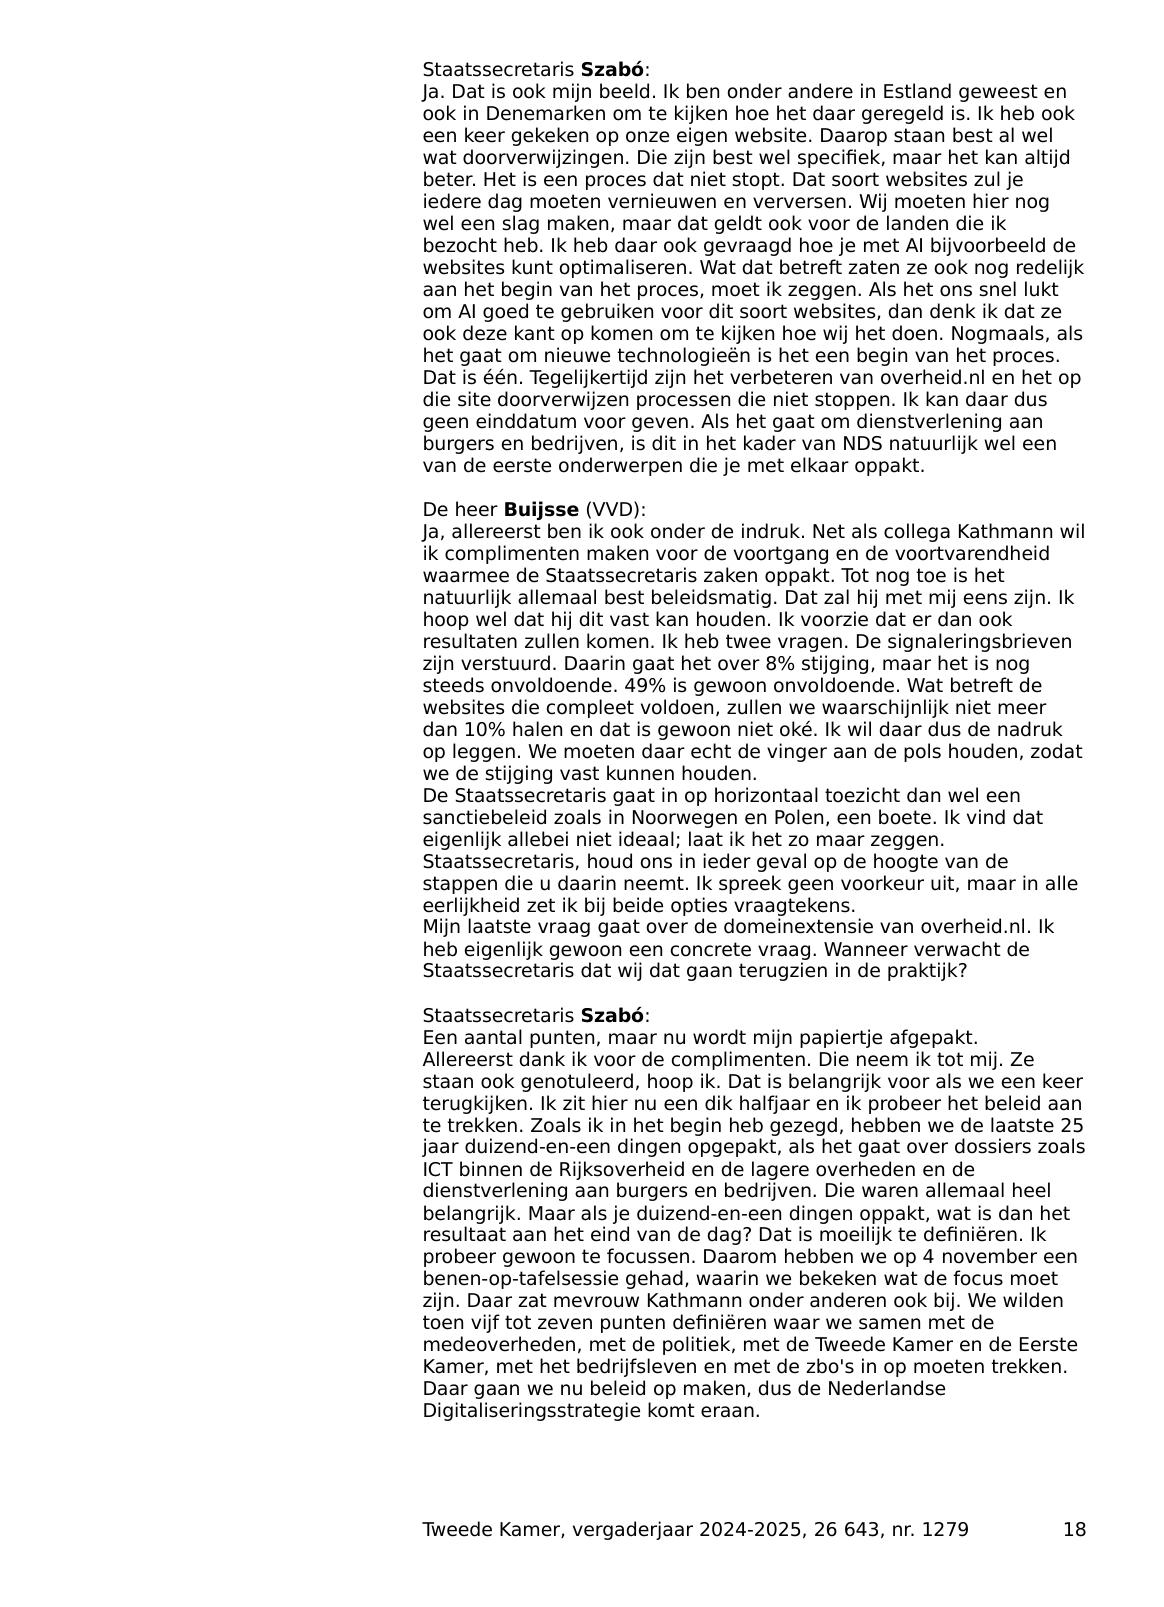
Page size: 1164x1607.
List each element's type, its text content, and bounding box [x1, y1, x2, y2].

text Ja. Dat is ook mijn beeld. Ik ben onder andere in Estland geweest en ook in Denemarken om te kijken hoe het daar geregeld is. Ik heb ook een keer gekeken op onze eigen website. Daarop staan best al wel wat doorverwijzingen. Die zijn best wel specifiek, maar het kan altijd beter. Het is een proces dat niet stopt. Dat soort websites zul je iedere dag moeten vernieuwen en verversen. Wij moeten hier nog wel een slag maken, maar dat geldt ook voor de landen die ik bezocht heb. Ik heb daar ook gevraagd hoe je met AI bijvoorbeeld de websites kunt optimaliseren. Wat dat betreft zaten ze ook nog redelijk aan het begin van het proces, moet ik zeggen. Als het ons snel lukt om AI goed te gebruiken voor dit soort websites, dan denk ik dat ze ook deze kant op komen om te kijken hoe wij het doen. Nogmaals, als het gaat om nieuwe technologieën is het een begin van het proces. Dat is één. Tegelijkertijd zijn het verbeteren van overheid.nl en het op die site doorverwijzen processen die niet stoppen. Ik kan daar dus geen einddatum voor geven. Als het gaat om dienstverlening aan burgers en bedrijven, is dit in het kader van NDS natuurlijk wel een van de eerste onderwerpen die je met elkaar oppakt. [422, 81, 1087, 477]
text Allereerst dank ik voor de complimenten. Die neem ik tot mij. Ze staan ook genotuleerd, hoop ik. Dat is belangrijk voor als we een keer terugkijken. Ik zit hier nu een dik halfjaar en ik probeer het beleid aan te trekken. Zoals ik in het begin heb gezegd, hebben we de laatste 25 jaar duizend-en-een dingen opgepakt, als het gaat over dossiers zoals ICT binnen de Rijksoverheid en de lagere overheden en de dienstverlening aan burgers en bedrijven. Die waren allemaal heel belangrijk. Maar als je duizend-en-een dingen oppakt, wat is dan het resultaat aan het eind van de dag? Dat is moeilijk te definiëren. Ik probeer gewoon te focussen. Daarom hebben we op 4 november een benen-op-tafelsessie gehad, waarin we bekeken wat de focus moet zijn. Daar zat mevrouw Kathmann onder anderen ook bij. We wilden toen vijf tot zeven punten definiëren waar we samen met de medeoverheden, met de politiek, met de Tweede Kamer en de Eerste Kamer, met het bedrijfsleven en met de zbo's in op moeten trekken. Daar gaan we nu beleid op maken, dus de Nederlandse Digitaliseringsstrategie komt eraan. [422, 1048, 1087, 1422]
text De Staatssecretaris gaat in op horizontaal toezicht dan wel een sanctiebeleid zoals in Noorwegen en Polen, een boete. Ik vind dat eigenlijk allebei niet ideaal; laat ik het zo maar zeggen. Staatssecretaris, houd ons in ieder geval op de hoogte van de stappen die u daarin neemt. Ik spreek geen voorkeur uit, maar in alle eerlijkheid zet ik bij beide opties vraagtekens. [422, 784, 1087, 916]
text Ja, allereerst ben ik ook onder de indruk. Net als collega Kathmann wil ik complimenten maken voor de voortgang en de voortvarendheid waarmee de Staatssecretaris zaken oppakt. Tot nog toe is het natuurlijk allemaal best beleidsmatig. Dat zal hij met mij eens zijn. Ik hoop wel dat hij dit vast kan houden. Ik voorzie dat er dan ook resultaten zullen komen. Ik heb twee vragen. De signaleringsbrieven zijn verstuurd. Daarin gaat het over 8% stijging, maar het is nog steeds onvoldoende. 49% is gewoon onvoldoende. Wat betreft de websites die compleet voldoen, zullen we waarschijnlijk niet meer dan 10% halen en dat is gewoon niet oké. Ik wil daar dus de nadruk op leggen. We moeten daar echt de vinger aan de pols houden, zodat we de stijging vast kunnen houden. [422, 521, 1087, 784]
text Mijn laatste vraag gaat over de domeinextensie van overheid.nl. Ik heb eigenlijk gewoon een concrete vraag. Wanneer verwacht de Staatssecretaris dat wij dat gaan terugzien in de praktijk? [422, 916, 1087, 982]
text Staatssecretaris Szabó: [422, 59, 1087, 81]
text De heer Buijsse (VVD): [422, 499, 1087, 521]
text Een aantal punten, maar nu wordt mijn papiertje afgepakt. [422, 1027, 1087, 1048]
text Staatssecretaris Szabó: [422, 1004, 1087, 1027]
